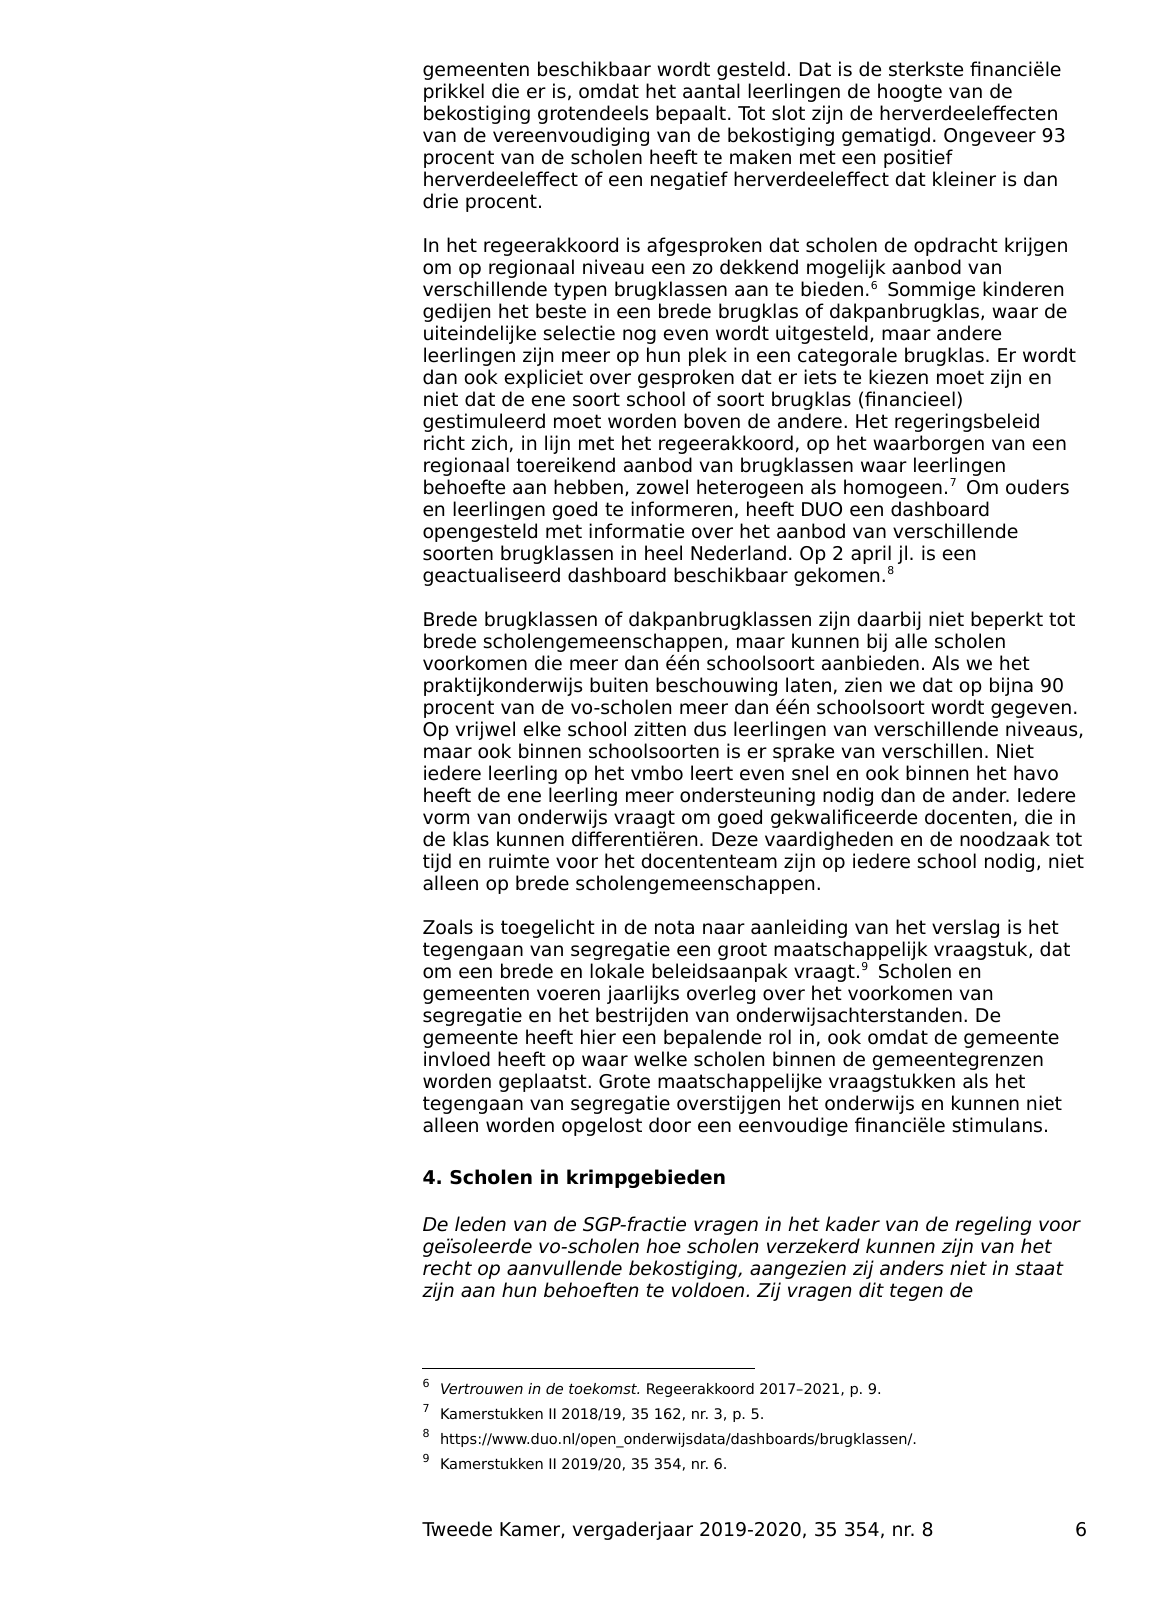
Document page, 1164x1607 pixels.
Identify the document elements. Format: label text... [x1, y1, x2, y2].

subtitle 4. Scholen in krimpgebieden [422, 1167, 1087, 1189]
text Kamerstukken II 2018/19, 35 162, nr. 3, p. 5. [422, 1402, 1087, 1424]
text In het regeerakkoord is afgesproken dat scholen de opdracht krijgen om op regionaal niveau een zo dekkend mogelijk aanbod van verschillende typen brugklassen aan te bieden. Sommige kinderen gedijen het beste in een brede brugklas of dakpanbrugklas, waar de uiteindelijke selectie nog even wordt uitgesteld, maar andere leerlingen zijn meer op hun plek in een categorale brugklas. Er wordt dan ook expliciet over gesproken dat er iets te kiezen moet zijn en niet dat de ene soort school of soort brugklas (financieel) gestimuleerd moet worden boven de andere. Het regeringsbeleid richt zich, in lijn met het regeerakkoord, op het waarborgen van een regionaal toereikend aanbod van brugklassen waar leerlingen behoefte aan hebben, zowel heterogeen als homogeen. Om ouders en leerlingen goed te informeren, heeft DUO een dashboard opengesteld met informatie over het aanbod van verschillende soorten brugklassen in heel Nederland. Op 2 april jl. is een geactualiseerd dashboard beschikbaar gekomen. [422, 235, 1087, 587]
text Brede brugklassen of dakpanbrugklassen zijn daarbij niet beperkt tot brede scholengemeenschappen, maar kunnen bij alle scholen voorkomen die meer dan één schoolsoort aanbieden. Als we het praktijkonderwijs buiten beschouwing laten, zien we dat op bijna 90 procent van de vo-scholen meer dan één schoolsoort wordt gegeven. Op vrijwel elke school zitten dus leerlingen van verschillende niveaus, maar ook binnen schoolsoorten is er sprake van verschillen. Niet iedere leerling op het vmbo leert even snel en ook binnen het havo heeft de ene leerling meer ondersteuning nodig dan de ander. Iedere vorm van onderwijs vraagt om goed gekwalificeerde docenten, die in de klas kunnen differentiëren. Deze vaardigheden en de noodzaak tot tijd en ruimte voor het docententeam zijn op iedere school nodig, niet alleen op brede scholengemeenschappen. [422, 609, 1087, 895]
text De leden van de SGP-fractie vragen in het kader van de regeling voor geïsoleerde vo-scholen hoe scholen verzekerd kunnen zijn van het recht op aanvullende bekostiging, aangezien zij anders niet in staat zijn aan hun behoeften te voldoen. Zij vragen dit tegen de [422, 1214, 1087, 1302]
text gemeenten beschikbaar wordt gesteld. Dat is de sterkste financiële prikkel die er is, omdat het aantal leerlingen de hoogte van de bekostiging grotendeels bepaalt. Tot slot zijn de herverdeeleffecten van de vereenvoudiging van de bekostiging gematigd. Ongeveer 93 procent van de scholen heeft te maken met een positief herverdeeleffect of een negatief herverdeeleffect dat kleiner is dan drie procent. [422, 59, 1087, 213]
text Vertrouwen in de toekomst. Regeerakkoord 2017–2021, p. 9. [422, 1377, 1087, 1399]
text Kamerstukken II 2019/20, 35 354, nr. 6. [422, 1452, 1087, 1474]
text Zoals is toegelicht in de nota naar aanleiding van het verslag is het tegengaan van segregatie een groot maatschappelijk vraagstuk, dat om een brede en lokale beleidsaanpak vraagt. Scholen en gemeenten voeren jaarlijks overleg over het voorkomen van segregatie en het bestrijden van onderwijsachterstanden. De gemeente heeft hier een bepalende rol in, ook omdat de gemeente invloed heeft op waar welke scholen binnen de gemeentegrenzen worden geplaatst. Grote maatschappelijke vraagstukken als het tegengaan van segregatie overstijgen het onderwijs en kunnen niet alleen worden opgelost door een eenvoudige financiële stimulans. [422, 917, 1087, 1137]
text https://www.duo.nl/open_onderwijsdata/dashboards/brugklassen/. [422, 1427, 1087, 1449]
